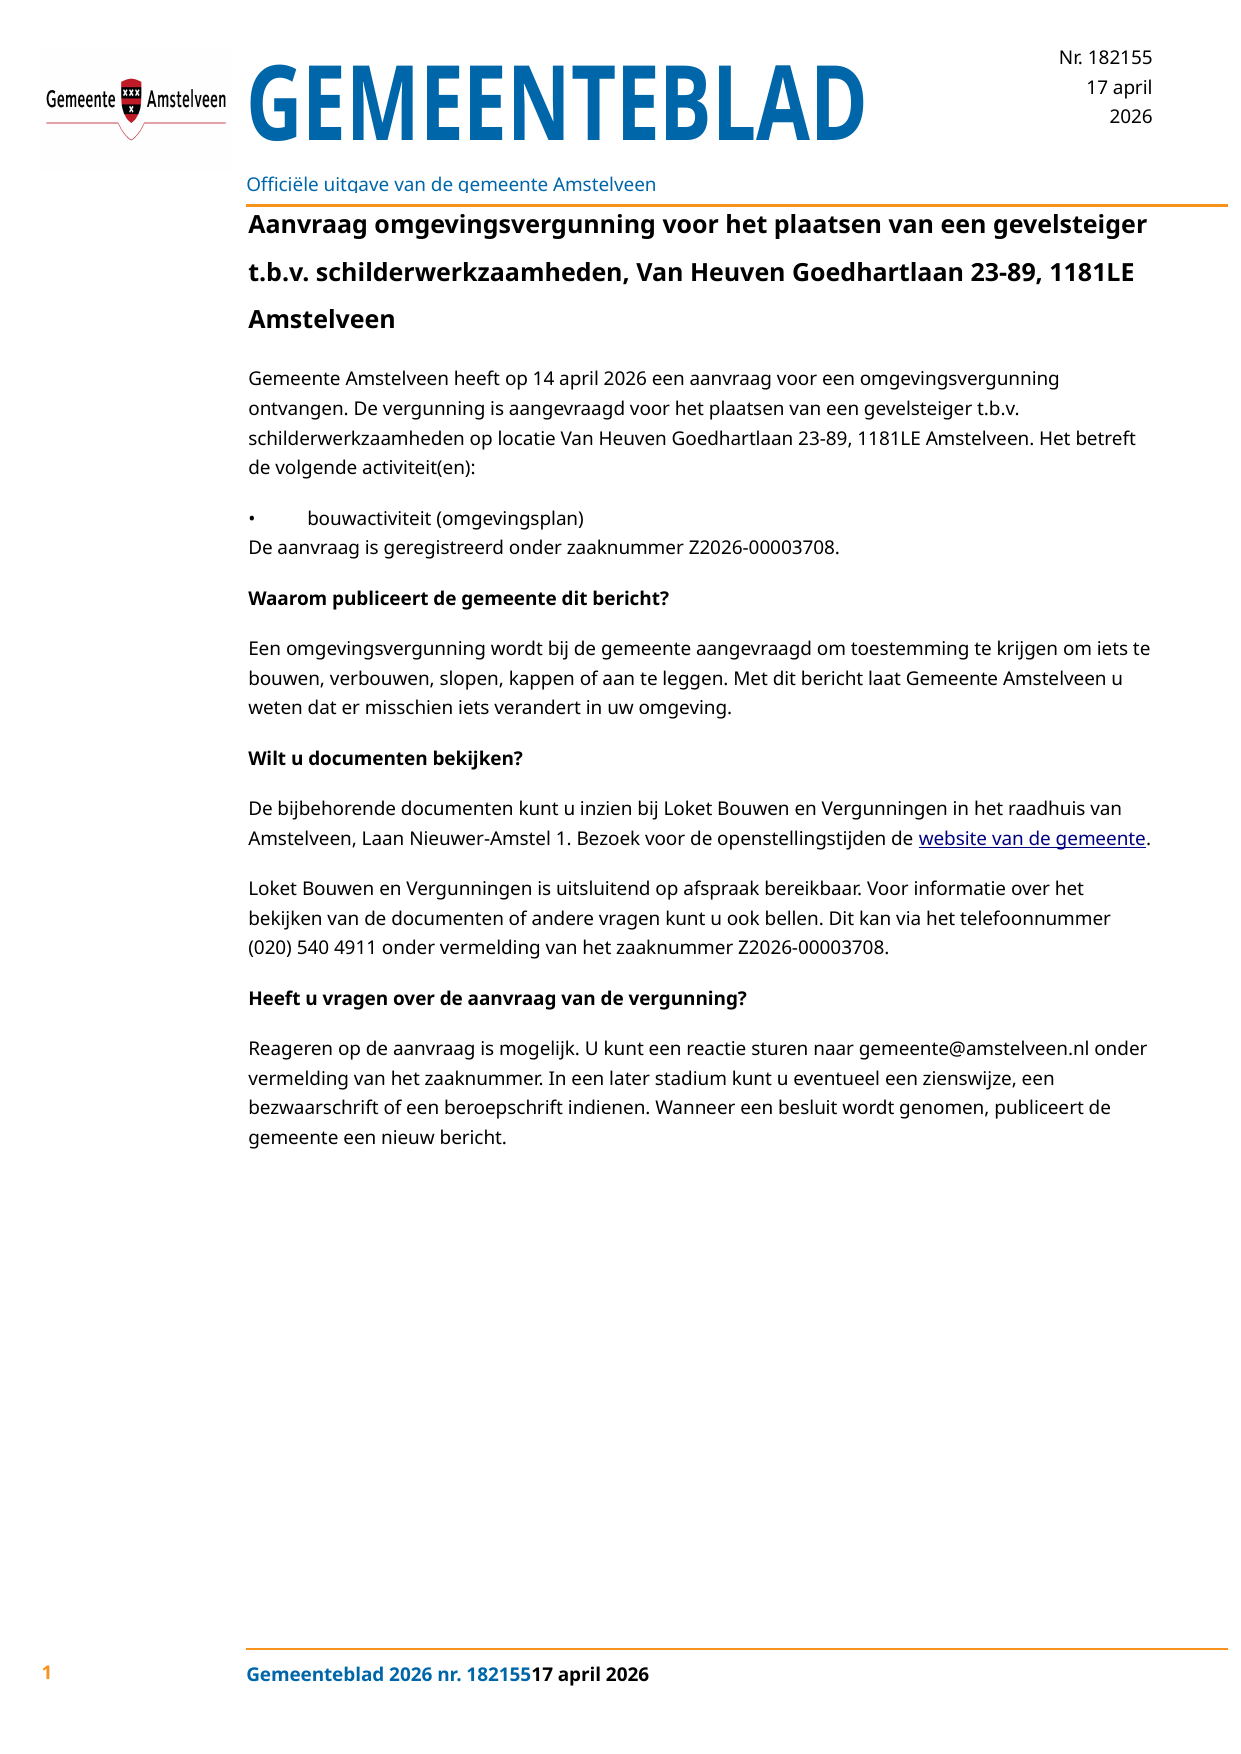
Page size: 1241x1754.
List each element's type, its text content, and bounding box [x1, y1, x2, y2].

text Aanvraag omgevingsvergunning voor het plaatsen van een gevelsteiger t.b.v. schilderwerkzaamheden, Van Heuven Goedhartlaan 23-89, 1181LE Amstelveen [248, 207, 1152, 336]
list bouwactiviteit (omgevingsplan) [248, 505, 1152, 530]
text Waarom publiceert de gemeente dit bericht? [248, 585, 1152, 610]
text Reageren op de aanvraag is mogelijk. U kunt een reactie sturen naar gemeente@amstelveen.nl onder vermelding van het zaaknummer. In een later stadium kunt u eventueel een zienswijze, een bezwaarschrift of een beroepschrift indienen. Wanneer een besluit wordt genomen, publiceert de gemeente een nieuw bericht. [248, 1035, 1152, 1149]
text Wilt u documenten bekijken? [248, 745, 1152, 770]
text Een omgevingsvergunning wordt bij de gemeente aangevraagd om toestemming te krijgen om iets te bouwen, verbouwen, slopen, kappen of aan te leggen. Met dit bericht laat Gemeente Amstelveen u weten dat er misschien iets verandert in uw omgeving. [248, 635, 1152, 720]
text De bijbehorende documenten kunt u inzien bij Loket Bouwen en Vergunningen in het raadhuis van Amstelveen, Laan Nieuwer-Amstel 1. Bezoek voor de openstellingstijden de website van de gemeente. [248, 795, 1152, 850]
picture [41, 47, 231, 172]
text Loket Bouwen en Vergunningen is uitsluitend op afspraak bereikbaar. Voor informatie over het bekijken van de documenten of andere vragen kunt u ook bellen. Dit kan via het telefoonnummer (020) 540 4911 onder vermelding van het zaaknummer Z2026-00003708. [248, 875, 1152, 960]
text Heeft u vragen over de aanvraag van de vergunning? [248, 985, 1152, 1010]
text De aanvraag is geregistreerd onder zaaknummer Z2026-00003708. [248, 534, 1152, 560]
text Gemeente Amstelveen heeft op 14 april 2026 een aanvraag voor een omgevingsvergunning ontvangen. De vergunning is aangevraagd voor het plaatsen van een gevelsteiger t.b.v. schilderwerkzaamheden op locatie Van Heuven Goedhartlaan 23-89, 1181LE Amstelveen. Het betreft de volgende activiteit(en): [248, 366, 1152, 480]
